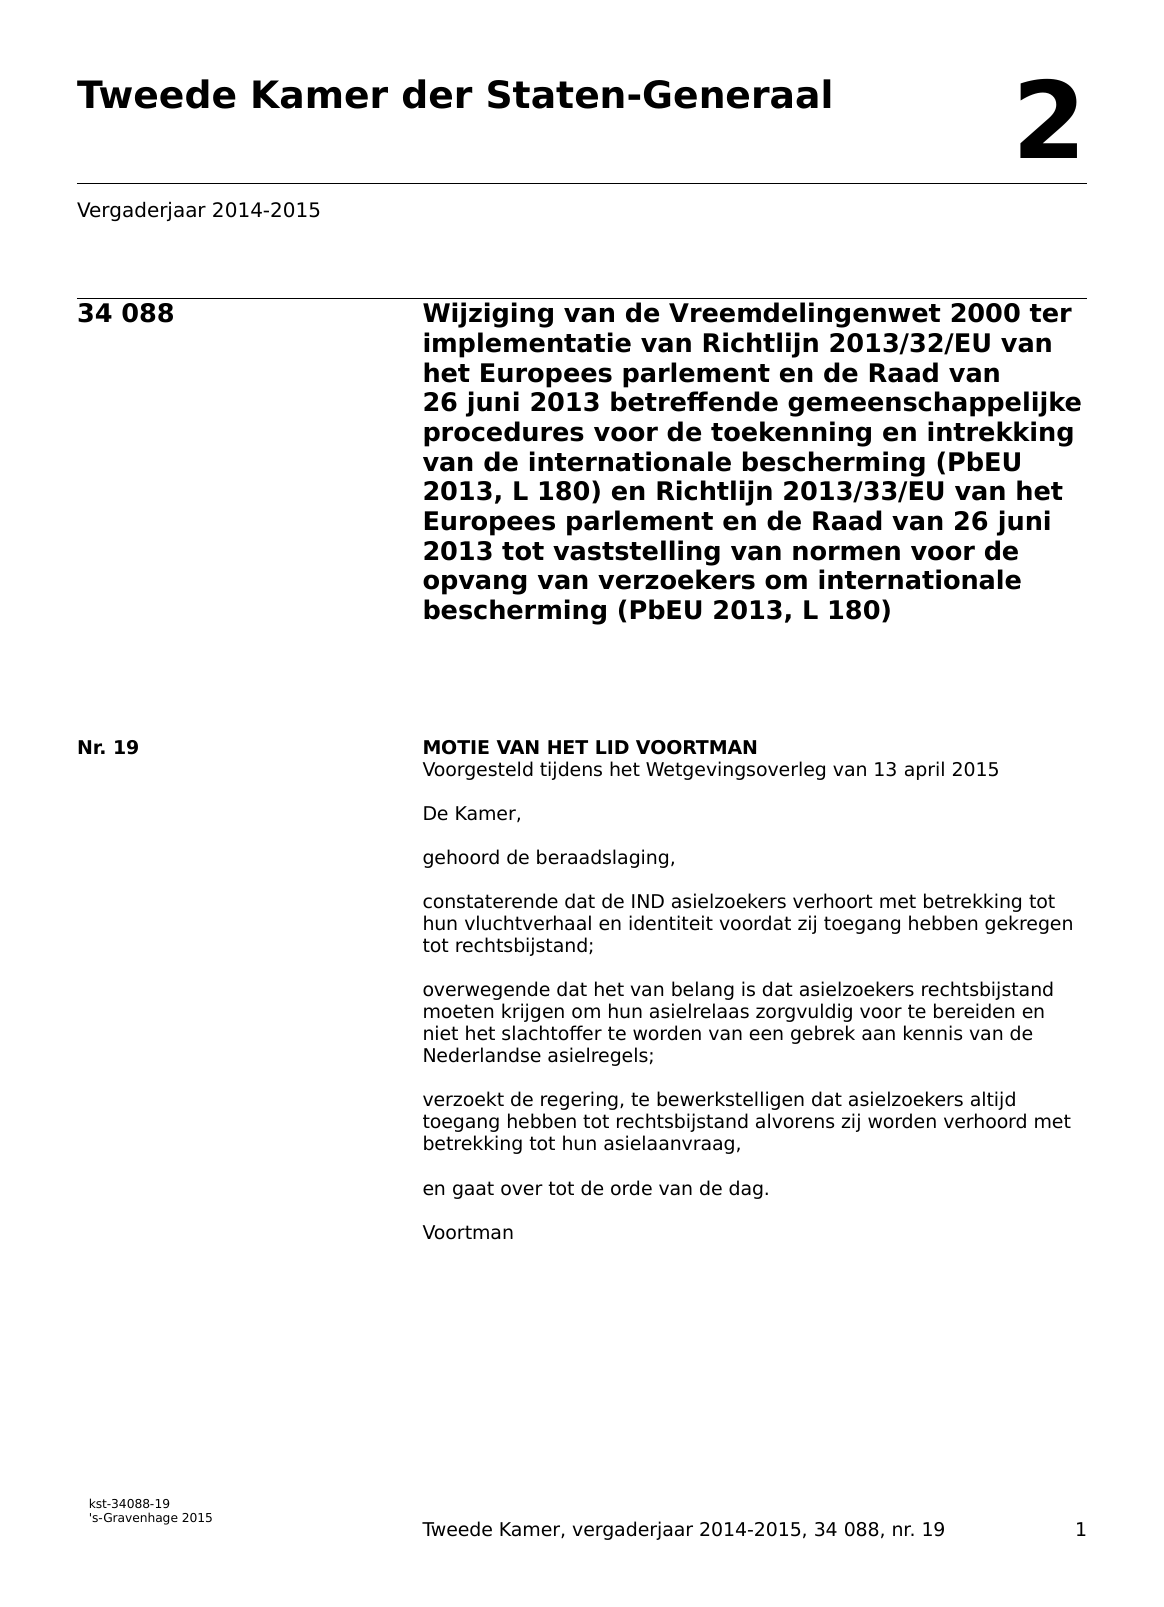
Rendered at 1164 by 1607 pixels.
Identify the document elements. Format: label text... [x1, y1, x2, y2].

text verzoekt de regering, te bewerkstelligen dat asielzoekers altijd toegang hebben tot rechtsbijstand alvorens zij worden verhoord met betrekking tot hun asielaanvraag, [422, 1089, 1087, 1155]
text Voorgesteld tijdens het Wetgevingsoverleg van 13 april 2015 [422, 758, 1087, 781]
text constaterende dat de IND asielzoekers verhoort met betrekking tot hun vluchtverhaal en identiteit voordat zij toegang hebben gekregen tot rechtsbijstand; [422, 891, 1087, 957]
table_cell Vergaderjaar 2014-2015 [77, 184, 1087, 298]
table_header 2 [886, 59, 1087, 183]
text Voortman [422, 1222, 1087, 1243]
table_header Tweede Kamer der Staten-Generaal [77, 59, 886, 183]
text 's-Gravenhage 2015 [88, 1511, 323, 1525]
text gehoord de beraadslaging, [422, 847, 1087, 869]
text overwegende dat het van belang is dat asielzoekers rechtsbijstand moeten krijgen om hun asielrelaas zorgvuldig voor te bereiden en niet het slachtoffer te worden van een gebrek aan kennis van de Nederlandse asielregels; [422, 979, 1087, 1067]
subtitle 34 088 Wijziging van de Vreemdelingenwet 2000 ter implementatie van Richtlijn 2013/32/EU van het Europees parlement en de Raad van 26 juni 2013 betreffende gemeenschappelijke procedures voor de toekenning en intrekking van de internationale bescherming (PbEU 2013, L 180) en Richtlijn 2013/33/EU van het Europees parlement en de Raad van 26 juni 2013 tot vaststelling van normen voor de opvang van verzoekers om internationale bescherming (PbEU 2013, L 180) [77, 299, 1087, 626]
text kst-34088-19 [88, 1497, 323, 1511]
subtitle Nr. 19 MOTIE VAN HET LID VOORTMAN [77, 737, 1087, 758]
text en gaat over tot de orde van de dag. [422, 1177, 1087, 1199]
text De Kamer, [422, 803, 1087, 825]
